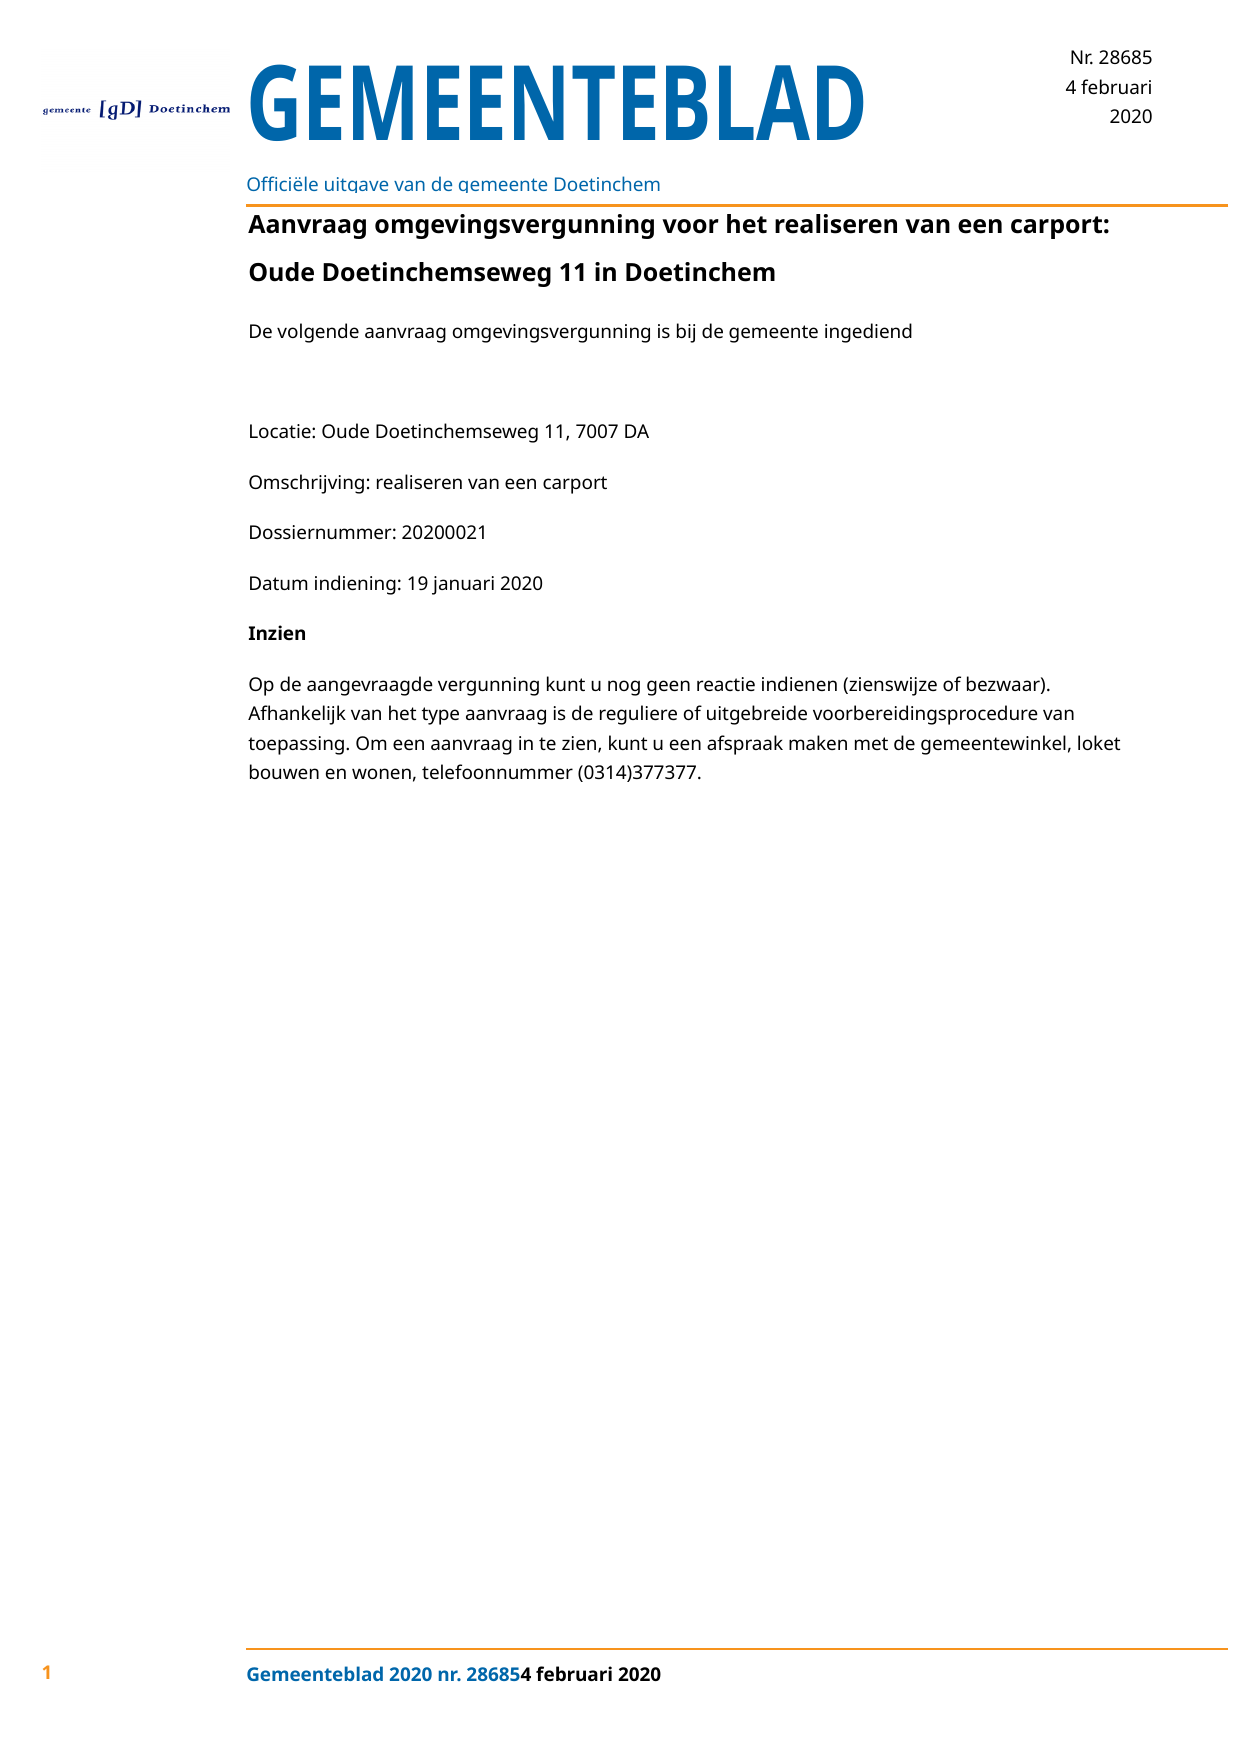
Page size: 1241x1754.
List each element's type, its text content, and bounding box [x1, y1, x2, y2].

text Inzien [248, 620, 1152, 646]
text Datum indiening: 19 januari 2020 [248, 570, 1152, 596]
text Omschrijving: realiseren van een carport [248, 469, 1152, 495]
text Dossiernummer: 20200021 [248, 519, 1152, 545]
text Op de aangevraagde vergunning kunt u nog geen reactie indienen (zienswijze of bezwaar). Afhankelijk van het type aanvraag is de reguliere of uitgebreide voorbereidingsprocedure van toepassing. Om een aanvraag in te zien, kunt u een afspraak maken met de gemeentewinkel, loket bouwen en wonen, telefoonnummer (0314)377377. [248, 671, 1152, 785]
picture [41, 47, 231, 172]
text De volgende aanvraag omgevingsvergunning is bij de gemeente ingediend [248, 318, 1152, 344]
text Aanvraag omgevingsvergunning voor het realiseren van een carport: Oude Doetinchemseweg 11 in Doetinchem [248, 207, 1152, 288]
text Locatie: Oude Doetinchemseweg 11, 7007 DA [248, 419, 1152, 444]
